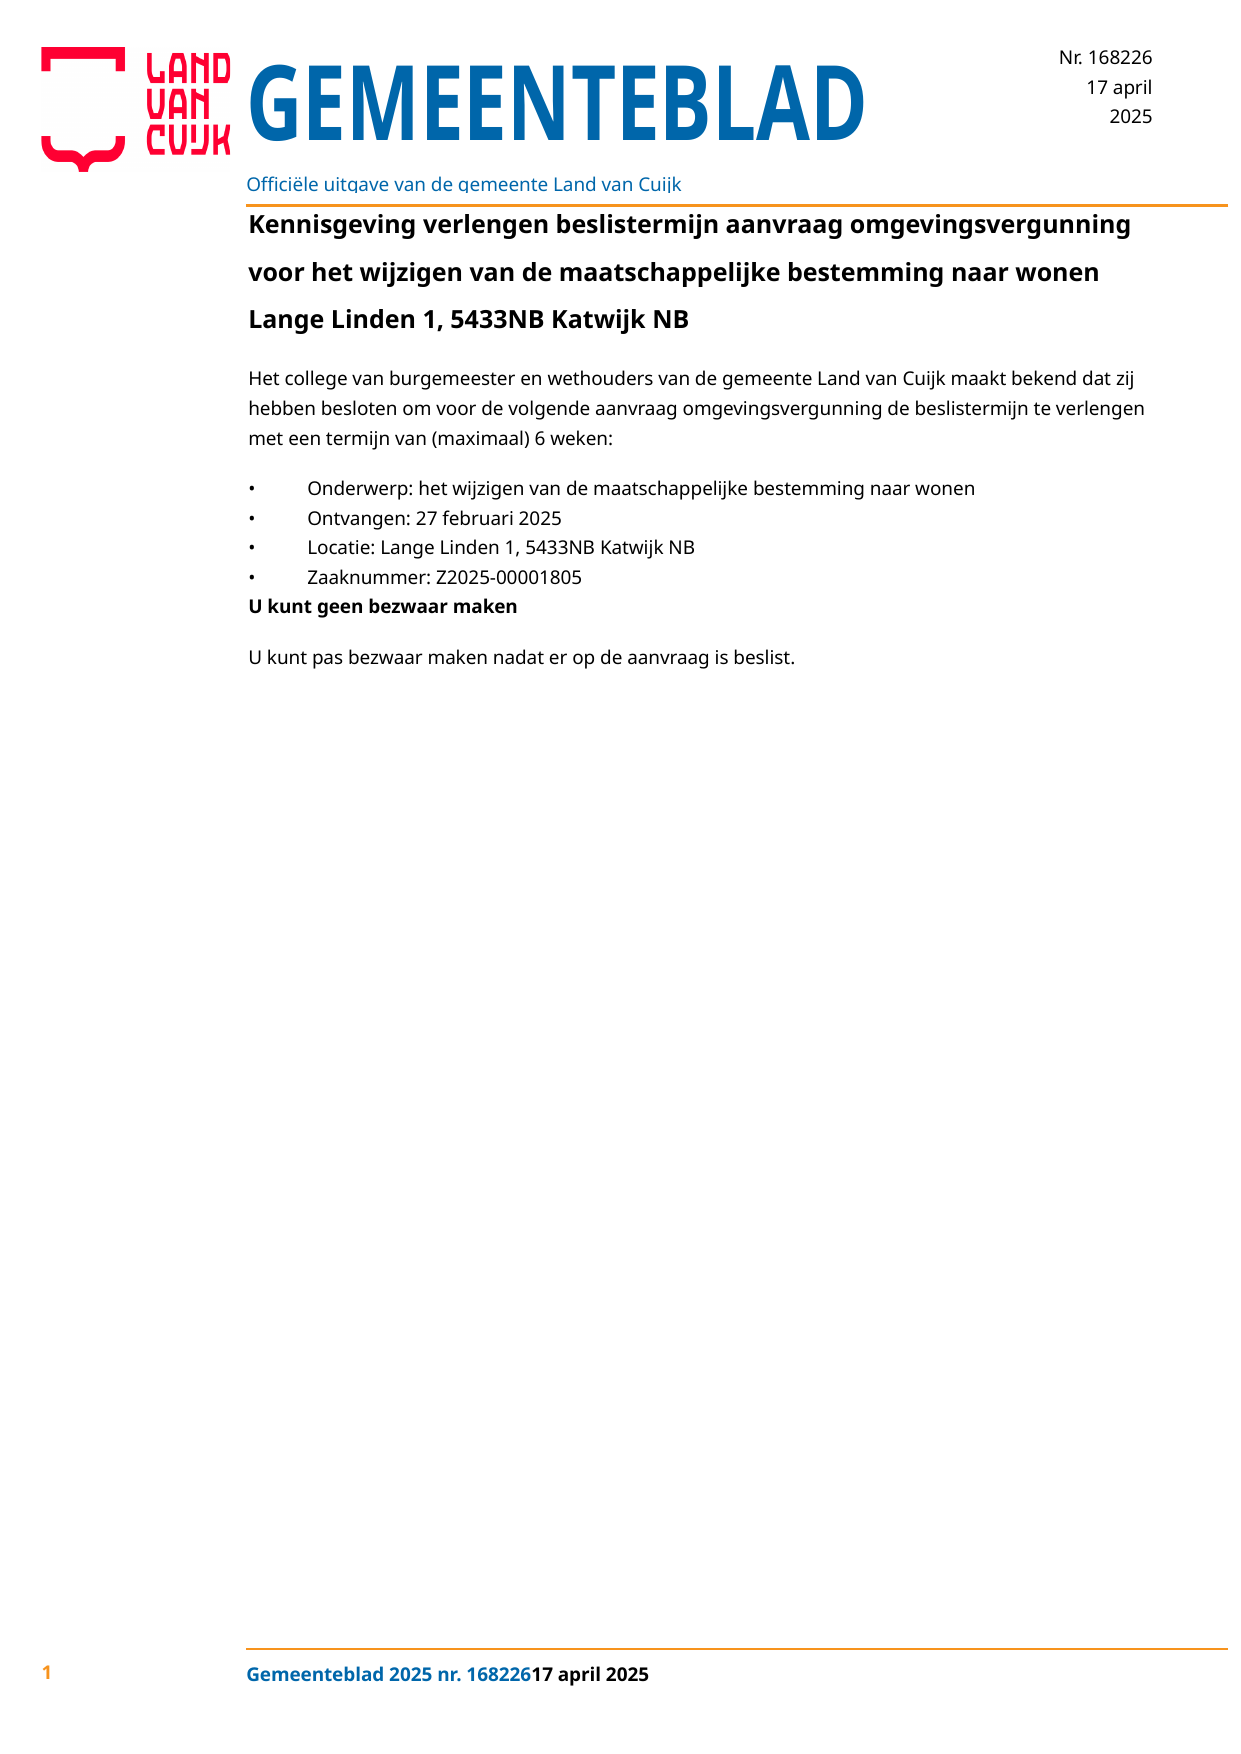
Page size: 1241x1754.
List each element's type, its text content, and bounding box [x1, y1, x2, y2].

list Locatie: Lange Linden 1, 5433NB Katwijk NB [248, 534, 1152, 560]
list Zaaknummer: Z2025-00001805 [248, 564, 1152, 589]
list Ontvangen: 27 februari 2025 [248, 505, 1152, 530]
list Onderwerp: het wijzigen van de maatschappelijke bestemming naar wonen [248, 475, 1152, 501]
text U kunt geen bezwaar maken [248, 593, 1152, 619]
text Kennisgeving verlengen beslistermijn aanvraag omgevingsvergunning voor het wijzigen van de maatschappelijke bestemming naar wonen Lange Linden 1, 5433NB Katwijk NB [248, 207, 1152, 336]
text U kunt pas bezwaar maken nadat er op de aanvraag is beslist. [248, 644, 1152, 669]
text Het college van burgemeester en wethouders van de gemeente Land van Cuijk maakt bekend dat zij hebben besloten om voor de volgende aanvraag omgevingsvergunning de beslistermijn te verlengen met een termijn van (maximaal) 6 weken: [248, 366, 1152, 450]
picture [41, 47, 231, 172]
